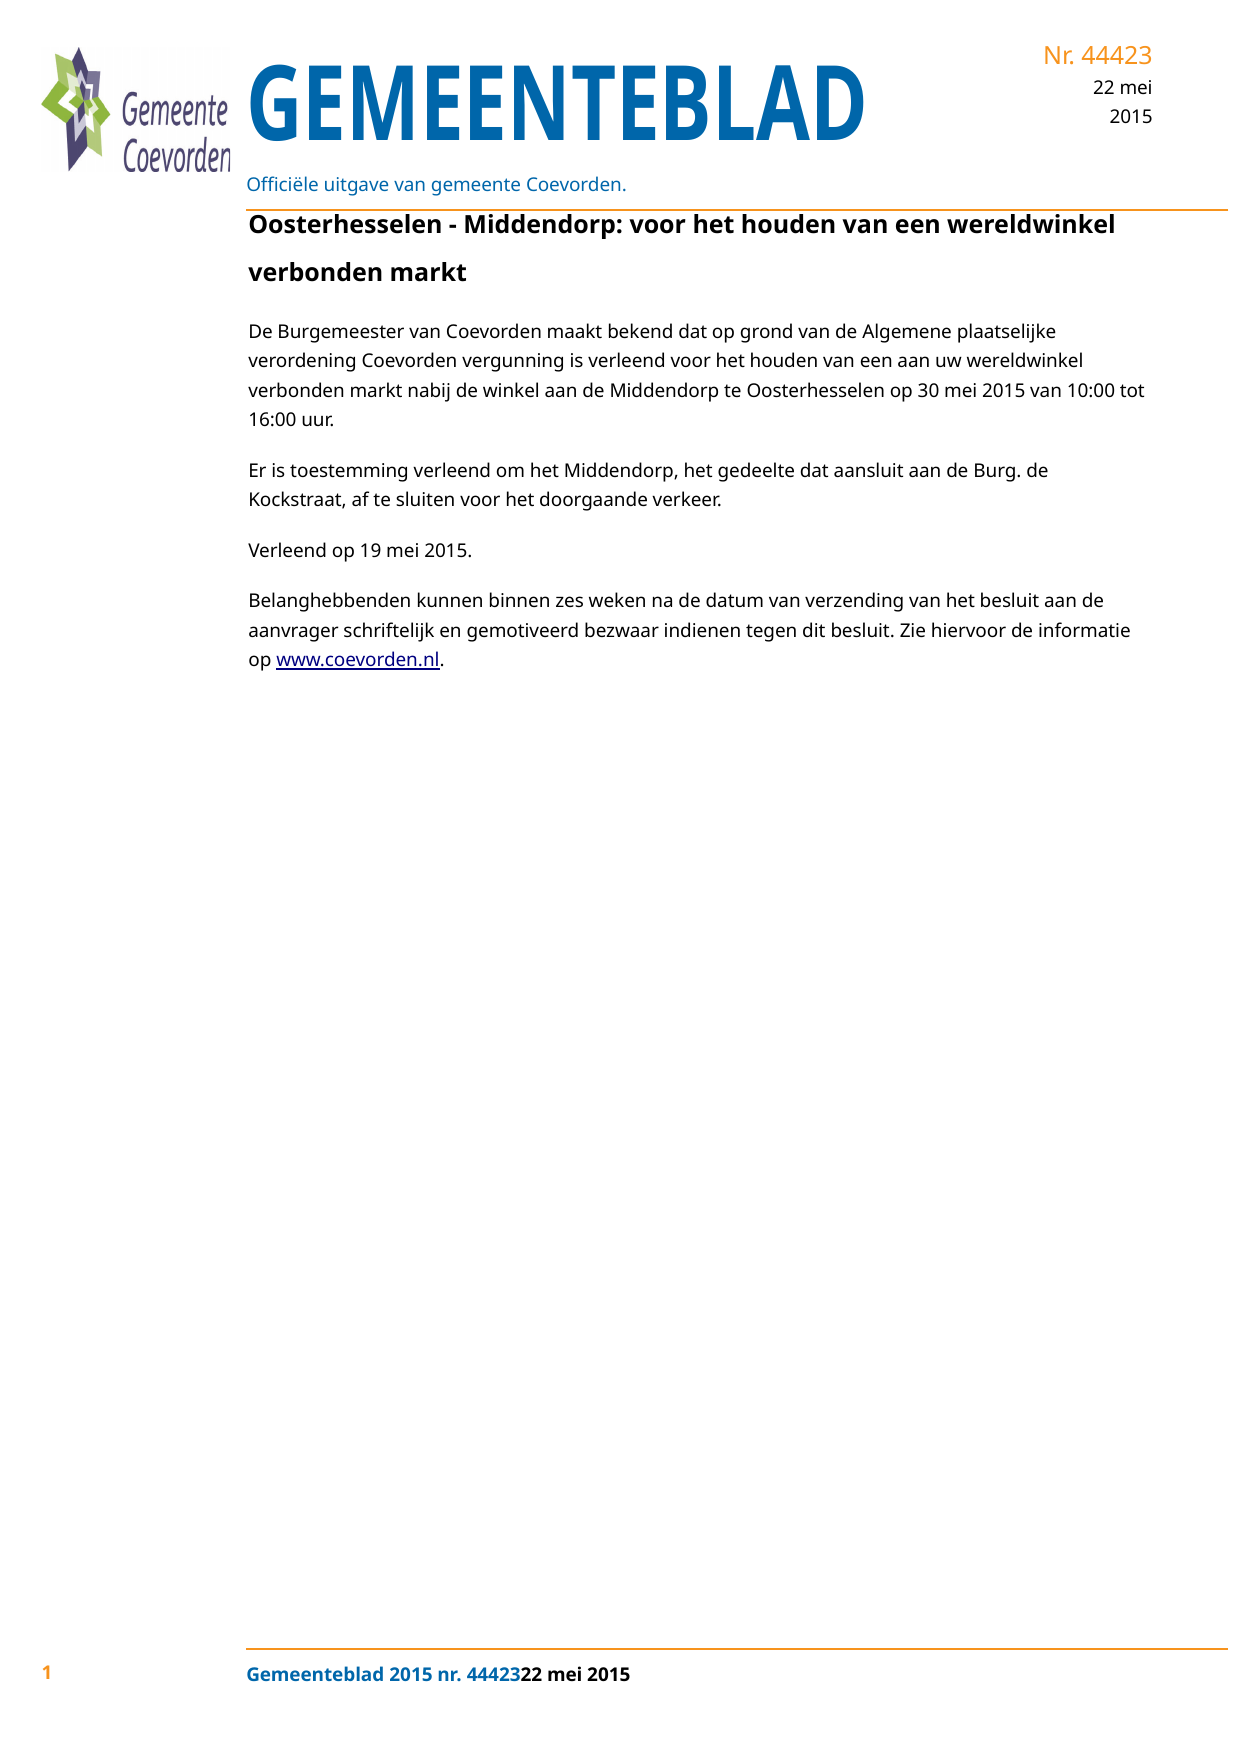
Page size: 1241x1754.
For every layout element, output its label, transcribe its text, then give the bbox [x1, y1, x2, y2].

text Oosterhesselen - Middendorp: voor het houden van een wereldwinkel verbonden markt [248, 211, 1152, 288]
text Verleend op 19 mei 2015. [248, 537, 1152, 563]
picture [41, 47, 231, 172]
text Belanghebbenden kunnen binnen zes weken na de datum van verzending van het besluit aan de aanvrager schriftelijk en gemotiveerd bezwaar indienen tegen dit besluit. Zie hiervoor de informatie op www.coevorden.nl. [248, 587, 1152, 672]
text De Burgemeester van Coevorden maakt bekend dat op grond van de Algemene plaatselijke verordening Coevorden vergunning is verleend voor het houden van een aan uw wereldwinkel verbonden markt nabij de winkel aan de Middendorp te Oosterhesselen op 30 mei 2015 van 10:00 tot 16:00 uur. [248, 318, 1152, 432]
text Er is toestemming verleend om het Middendorp, het gedeelte dat aansluit aan de Burg. de Kockstraat, af te sluiten voor het doorgaande verkeer. [248, 457, 1152, 512]
